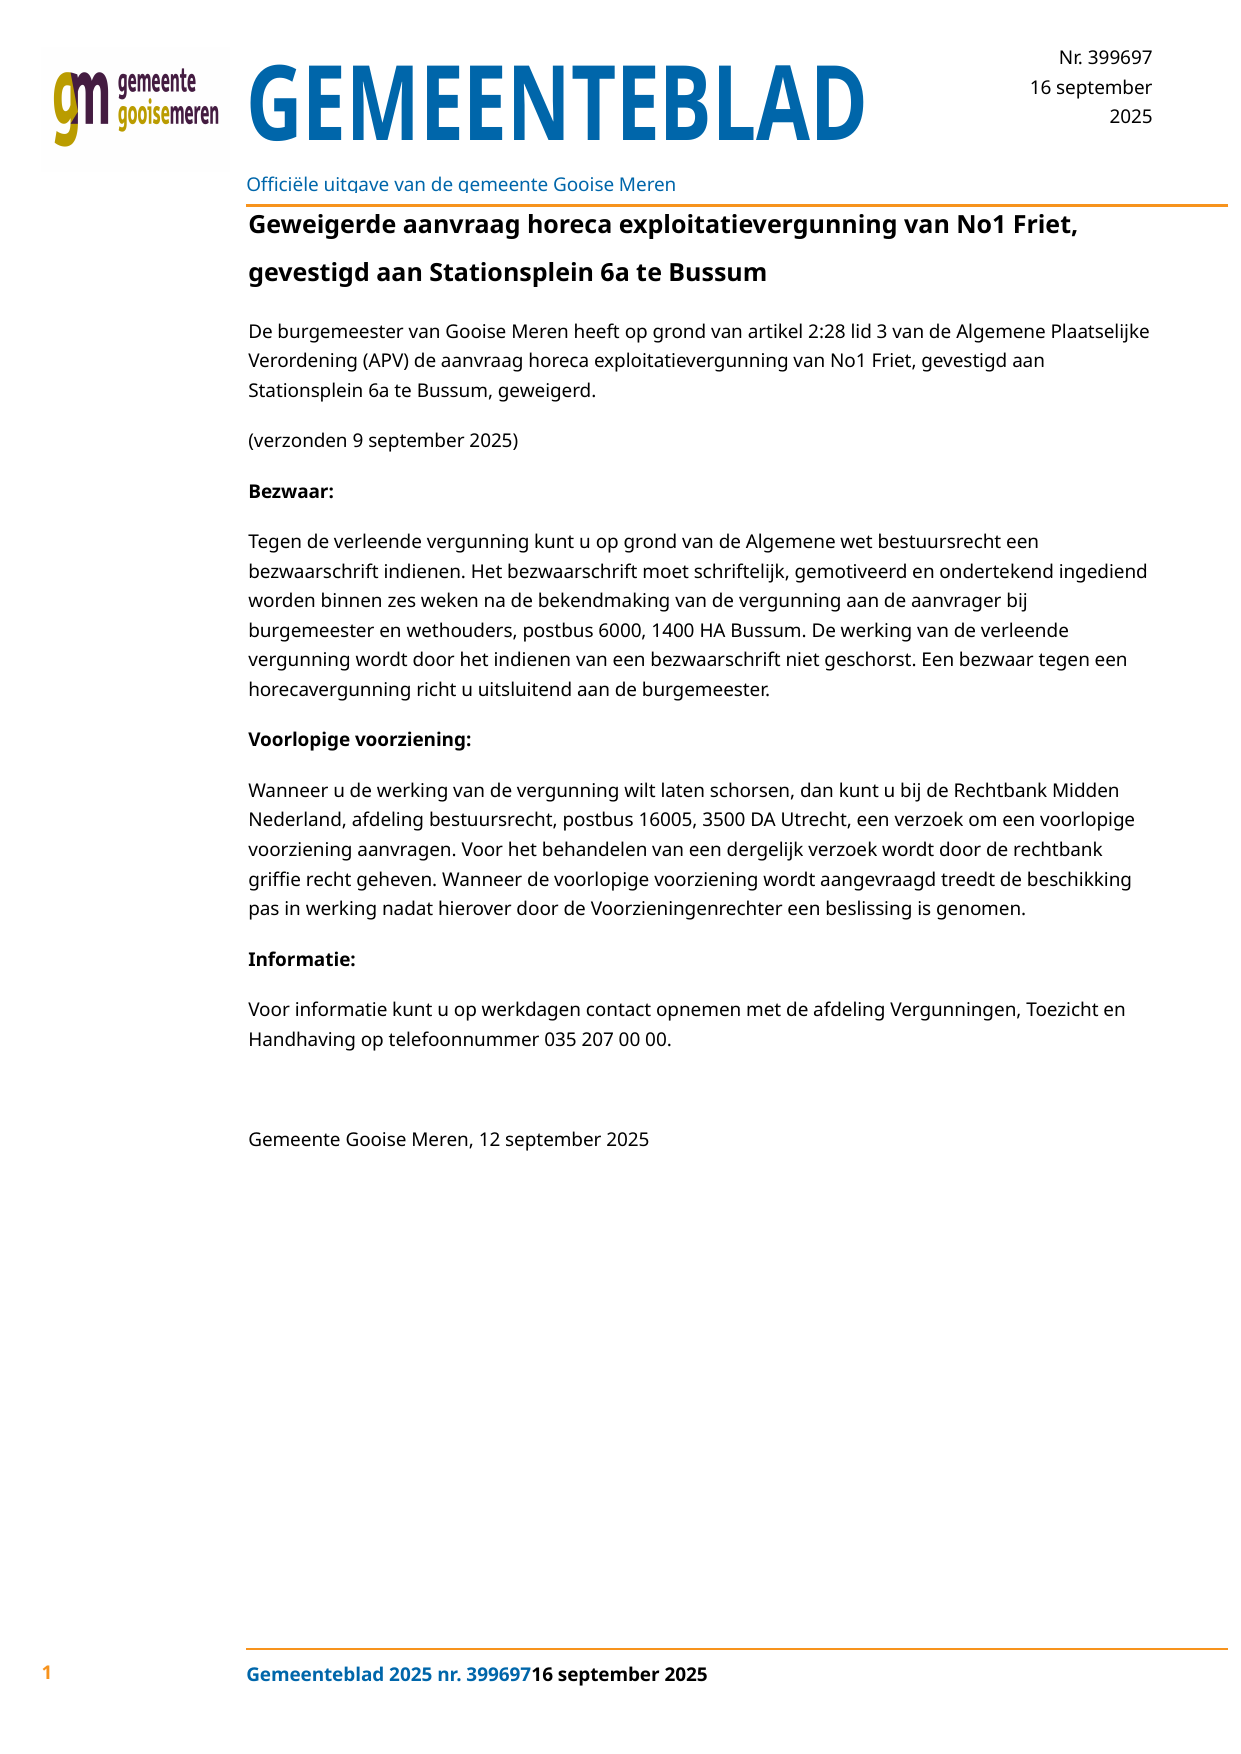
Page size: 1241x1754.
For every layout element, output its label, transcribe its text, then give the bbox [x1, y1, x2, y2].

text Geweigerde aanvraag horeca exploitatievergunning van No1 Friet, gevestigd aan Stationsplein 6a te Bussum [248, 207, 1152, 288]
text Wanneer u de werking van de vergunning wilt laten schorsen, dan kunt u bij de Rechtbank Midden Nederland, afdeling bestuursrecht, postbus 16005, 3500 DA Utrecht, een verzoek om een voorlopige voorziening aanvragen. Voor het behandelen van een dergelijk verzoek wordt door de rechtbank griffie recht geheven. Wanneer de voorlopige voorziening wordt aangevraagd treedt de beschikking pas in werking nadat hierover door de Voorzieningenrechter een beslissing is genomen. [248, 777, 1152, 921]
text (verzonden 9 september 2025) [248, 427, 1152, 453]
text De burgemeester van Gooise Meren heeft op grond van artikel 2:28 lid 3 van de Algemene Plaatselijke Verordening (APV) de aanvraag horeca exploitatievergunning van No1 Friet, gevestigd aan Stationsplein 6a te Bussum, geweigerd. [248, 318, 1152, 403]
text Gemeente Gooise Meren, 12 september 2025 [248, 1127, 1152, 1152]
text Voor informatie kunt u op werkdagen contact opnemen met de afdeling Vergunningen, Toezicht en Handhaving op telefoonnummer 035 207 00 00. [248, 996, 1152, 1052]
text Bezwaar: [248, 478, 1152, 504]
text Tegen de verleende vergunning kunt u op grond van de Algemene wet bestuursrecht een bezwaarschrift indienen. Het bezwaarschrift moet schriftelijk, gemotiveerd en ondertekend ingediend worden binnen zes weken na de bekendmaking van de vergunning aan de aanvrager bij burgemeester en wethouders, postbus 6000, 1400 HA Bussum. De werking van de verleende vergunning wordt door het indienen van een bezwaarschrift niet geschorst. Een bezwaar tegen een horecavergunning richt u uitsluitend aan de burgemeester. [248, 528, 1152, 702]
text Voorlopige voorziening: [248, 727, 1152, 752]
text Informatie: [248, 946, 1152, 972]
picture [41, 47, 231, 172]
